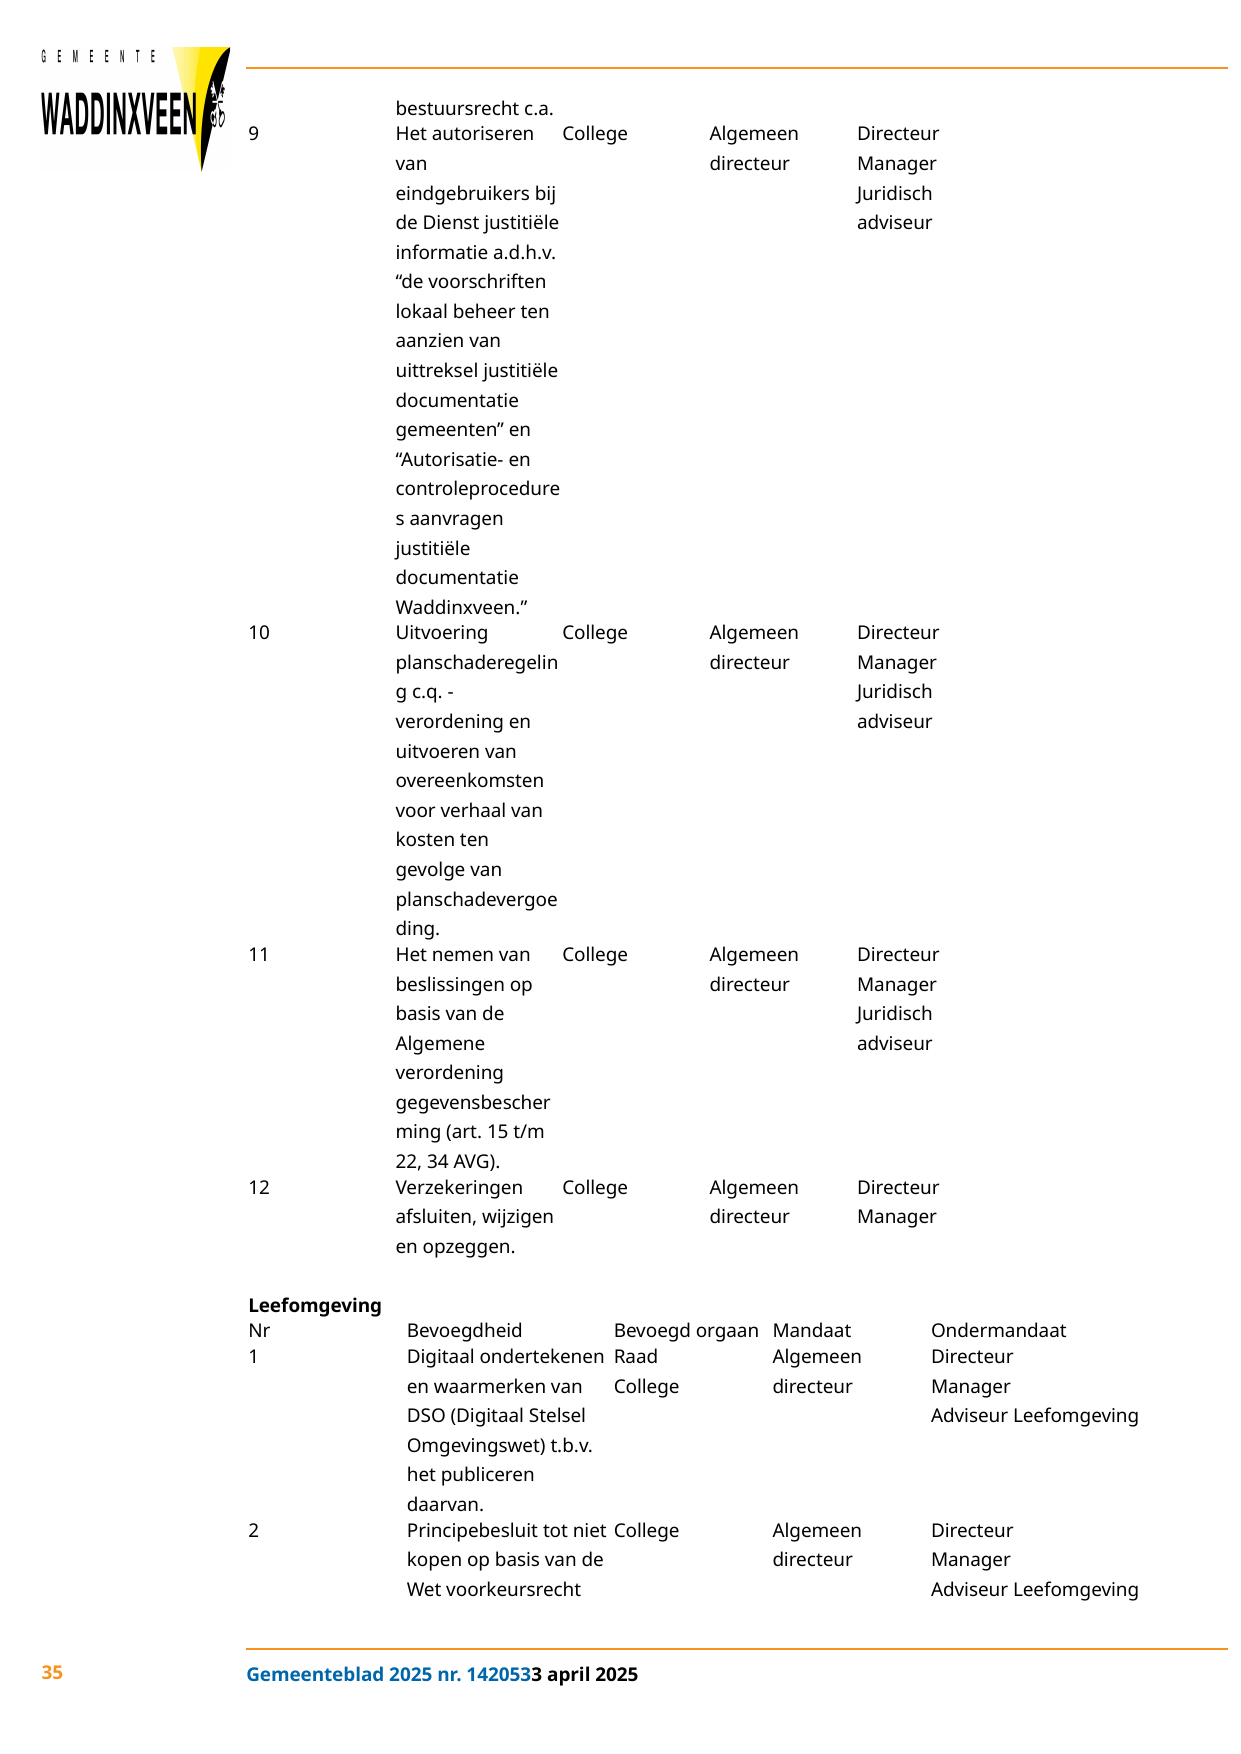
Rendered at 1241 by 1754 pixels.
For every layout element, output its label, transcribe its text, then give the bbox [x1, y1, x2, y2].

table_cell 12 [248, 1174, 395, 1259]
table_cell Digitaal ondertekenen en waarmerken van DSO (Digitaal Stelsel Omgevingswet) t.b.v. het publiceren daarvan. [407, 1343, 613, 1517]
table_cell [248, 95, 395, 121]
table_cell [1004, 95, 1152, 121]
table_cell 2 [248, 1517, 407, 1602]
table_cell Het nemen van beslissingen op basis van de Algemene verordening gegevensbescherming (art. 15 t/m 22, 34 AVG). [395, 941, 562, 1174]
table_cell [1004, 121, 1152, 619]
table_cell College [614, 1517, 772, 1602]
table_cell [1004, 620, 1152, 941]
table_cell [1004, 941, 1152, 1174]
table_cell Uitvoering planschaderegeling c.q. -verordening en uitvoeren van overeenkomsten voor verhaal van kosten ten gevolge van planschadevergoeding. [395, 620, 562, 941]
picture [41, 47, 231, 172]
table_cell Directeur Manager Juridisch adviseur [857, 121, 1004, 619]
table_cell 1 [248, 1343, 407, 1517]
table_cell Algemeen directeur [709, 941, 857, 1174]
table_cell College [562, 121, 709, 619]
table_cell Directeur Manager Adviseur Leefomgeving [931, 1343, 1152, 1517]
table_cell Bevoegd orgaan [614, 1318, 772, 1343]
table_cell Algemeen directeur [709, 1174, 857, 1259]
table_cell Raad College [614, 1343, 772, 1517]
table_cell Directeur Manager Juridisch adviseur [857, 620, 1004, 941]
table_cell College [562, 1174, 709, 1259]
table_cell Het autoriseren van eindgebruikers bij de Dienst justitiële informatie a.d.h.v. “de voorschriften lokaal beheer ten aanzien van uittreksel justitiële documentatie gemeenten” en “Autorisatie- en controleprocedures aanvragen justitiële documentatie Waddinxveen.” [395, 121, 562, 619]
table_cell [709, 95, 857, 121]
table_cell 11 [248, 941, 395, 1174]
table_cell Directeur Manager Adviseur Leefomgeving [931, 1517, 1152, 1602]
table_cell College [562, 941, 709, 1174]
table_cell Algemeen directeur [772, 1343, 931, 1517]
table_cell 9 [248, 121, 395, 619]
table_header Leefomgeving [248, 1292, 1152, 1317]
table_cell Mandaat [772, 1318, 931, 1343]
table_cell Verzekeringen afsluiten, wijzigen en opzeggen. [395, 1174, 562, 1259]
table_cell Nr [248, 1318, 407, 1343]
table_cell Algemeen directeur [709, 121, 857, 619]
table_cell [857, 95, 1004, 121]
table_cell bestuursrecht c.a. [395, 95, 562, 121]
table_cell Principebesluit tot niet kopen op basis van de Wet voorkeursrecht [407, 1517, 613, 1602]
table_cell Ondermandaat [931, 1318, 1152, 1343]
table_cell [562, 95, 709, 121]
table_cell Directeur Manager Juridisch adviseur [857, 941, 1004, 1174]
table_cell Directeur Manager [857, 1174, 1004, 1259]
table_cell College [562, 620, 709, 941]
table_cell Algemeen directeur [709, 620, 857, 941]
table_cell [1004, 1174, 1152, 1259]
table_cell Bevoegdheid [407, 1318, 613, 1343]
table_cell Algemeen directeur [772, 1517, 931, 1602]
table_cell 10 [248, 620, 395, 941]
